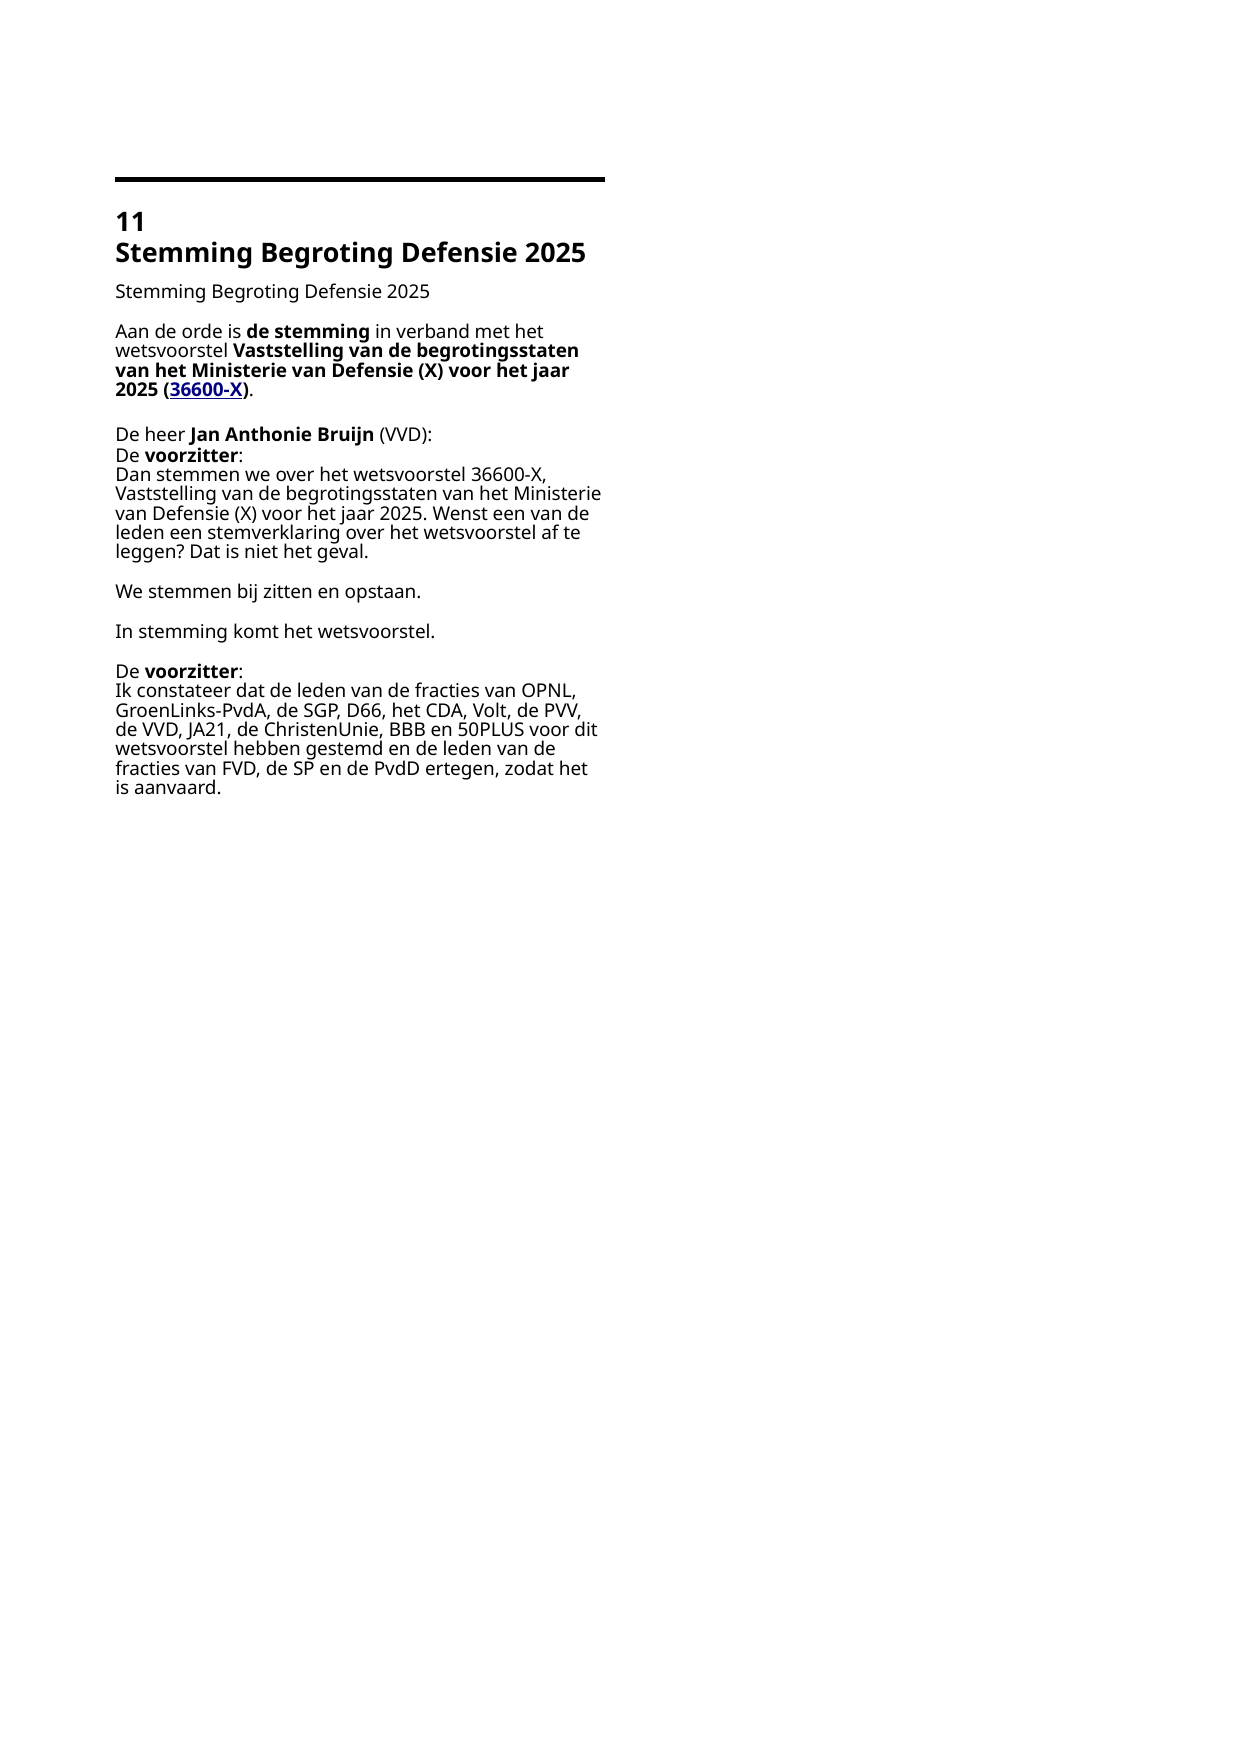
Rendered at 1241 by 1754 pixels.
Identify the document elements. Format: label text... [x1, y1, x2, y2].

text Stemming Begroting Defensie 2025 [115, 239, 605, 283]
text 11 [115, 203, 605, 239]
text In stemming komt het wetsvoorstel. [115, 623, 605, 642]
text De voorzitter: [115, 663, 605, 682]
text Aan de orde is de stemming in verband met het wetsvoorstel Vaststelling van de begrotingsstaten van het Ministerie van Defensie (X) voor het jaar 2025 (36600-X). [115, 323, 605, 400]
text De voorzitter: [115, 447, 605, 466]
text Ik constateer dat de leden van de fracties van OPNL, GroenLinks-PvdA, de SGP, D66, het CDA, Volt, de PVV, de VVD, JA21, de ChristenUnie, BBB en 50PLUS voor dit wetsvoorstel hebben gestemd en de leden van de fracties van FVD, de SP en de PvdD ertegen, zodat het is aanvaard. [115, 682, 605, 798]
text De heer Jan Anthonie Bruijn (VVD): [115, 421, 605, 447]
text We stemmen bij zitten en opstaan. [115, 583, 605, 602]
text Stemming Begroting Defensie 2025 [115, 283, 605, 302]
text Dan stemmen we over het wetsvoorstel 36600-X, Vaststelling van de begrotingsstaten van het Ministerie van Defensie (X) voor het jaar 2025. Wenst een van de leden een stemverklaring over het wetsvoorstel af te leggen? Dat is niet het geval. [115, 466, 605, 562]
